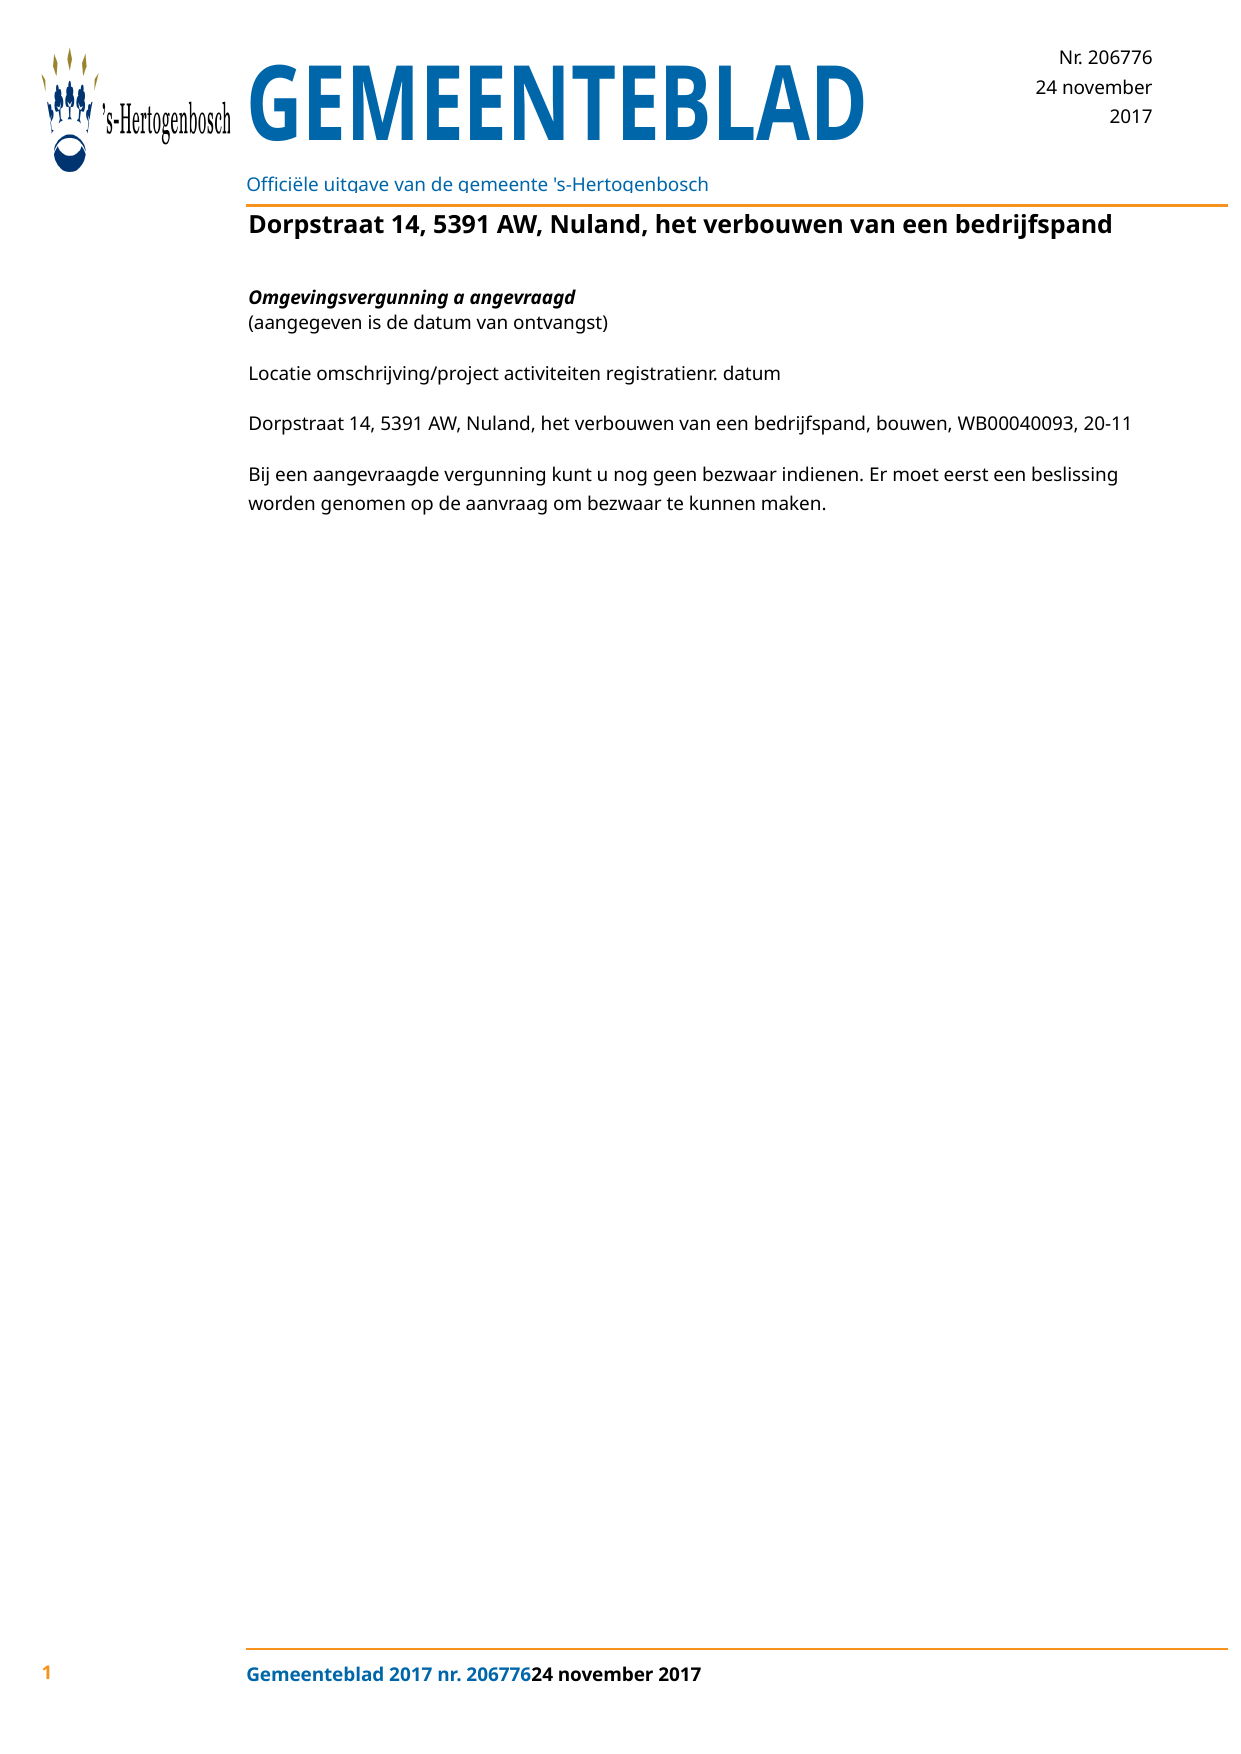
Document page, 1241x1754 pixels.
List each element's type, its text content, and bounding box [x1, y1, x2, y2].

text (aangegeven is de datum van ontvangst) [248, 309, 1152, 335]
text Omgevingsvergunning a angevraagd [248, 284, 1152, 309]
picture [41, 47, 231, 172]
text Dorpstraat 14, 5391 AW, Nuland, het verbouwen van een bedrijfspand, bouwen, WB00040093, 20-11 [248, 410, 1152, 436]
text Dorpstraat 14, 5391 AW, Nuland, het verbouwen van een bedrijfspand [248, 207, 1152, 241]
text Locatie omschrijving/project activiteiten registratienr. datum [248, 360, 1152, 386]
text Bij een aangevraagde vergunning kunt u nog geen bezwaar indienen. Er moet eerst een beslissing worden genomen op de aanvraag om bezwaar te kunnen maken. [248, 461, 1152, 516]
